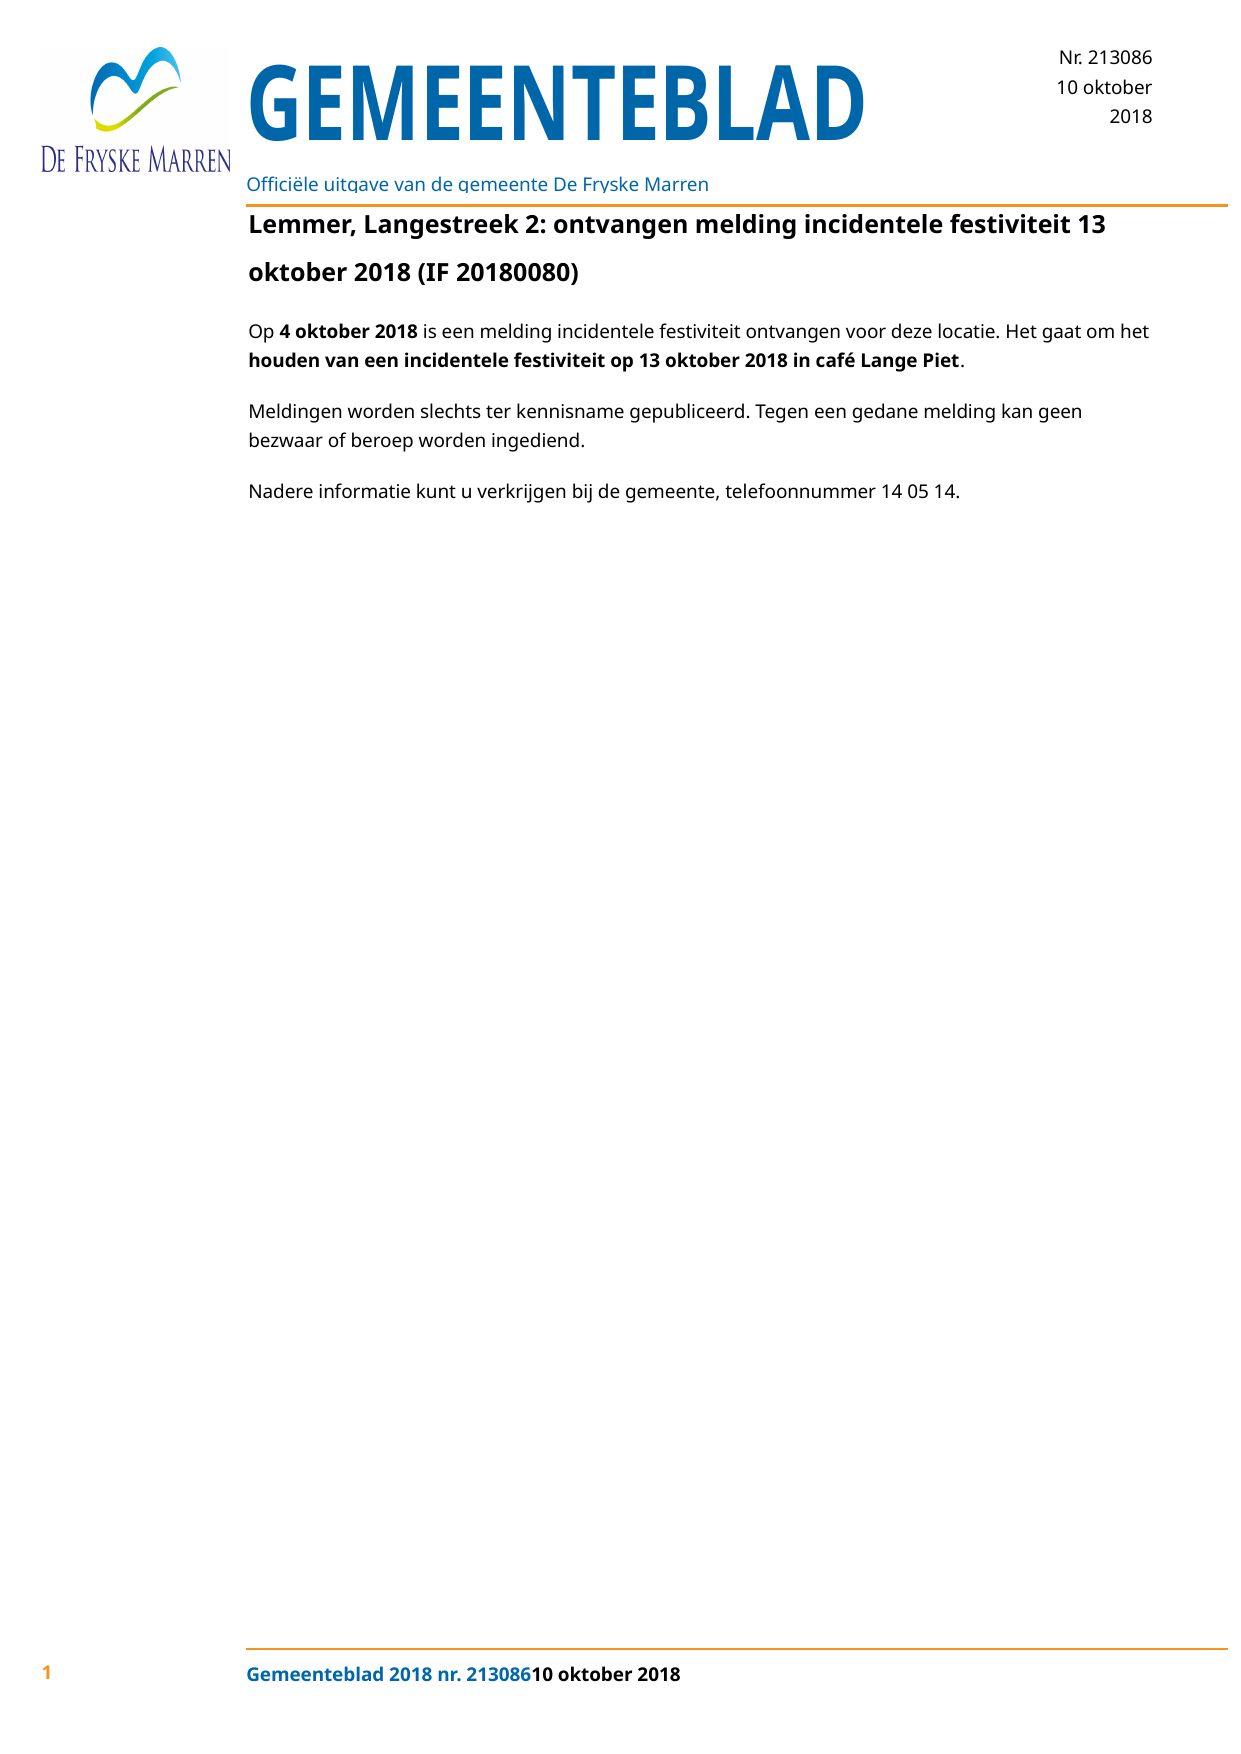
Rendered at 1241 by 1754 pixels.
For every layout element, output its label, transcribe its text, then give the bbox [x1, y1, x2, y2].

text Meldingen worden slechts ter kennisname gepubliceerd. Tegen een gedane melding kan geen bezwaar of beroep worden ingediend. [248, 398, 1152, 453]
text Op 4 oktober 2018 is een melding incidentele festiviteit ontvangen voor deze locatie. Het gaat om het houden van een incidentele festiviteit op 13 oktober 2018 in café Lange Piet. [248, 318, 1152, 373]
picture [41, 47, 231, 172]
text Lemmer, Langestreek 2: ontvangen melding incidentele festiviteit 13 oktober 2018 (IF 20180080) [248, 207, 1152, 288]
text Nadere informatie kunt u verkrijgen bij de gemeente, telefoonnummer 14 05 14. [248, 478, 1152, 504]
